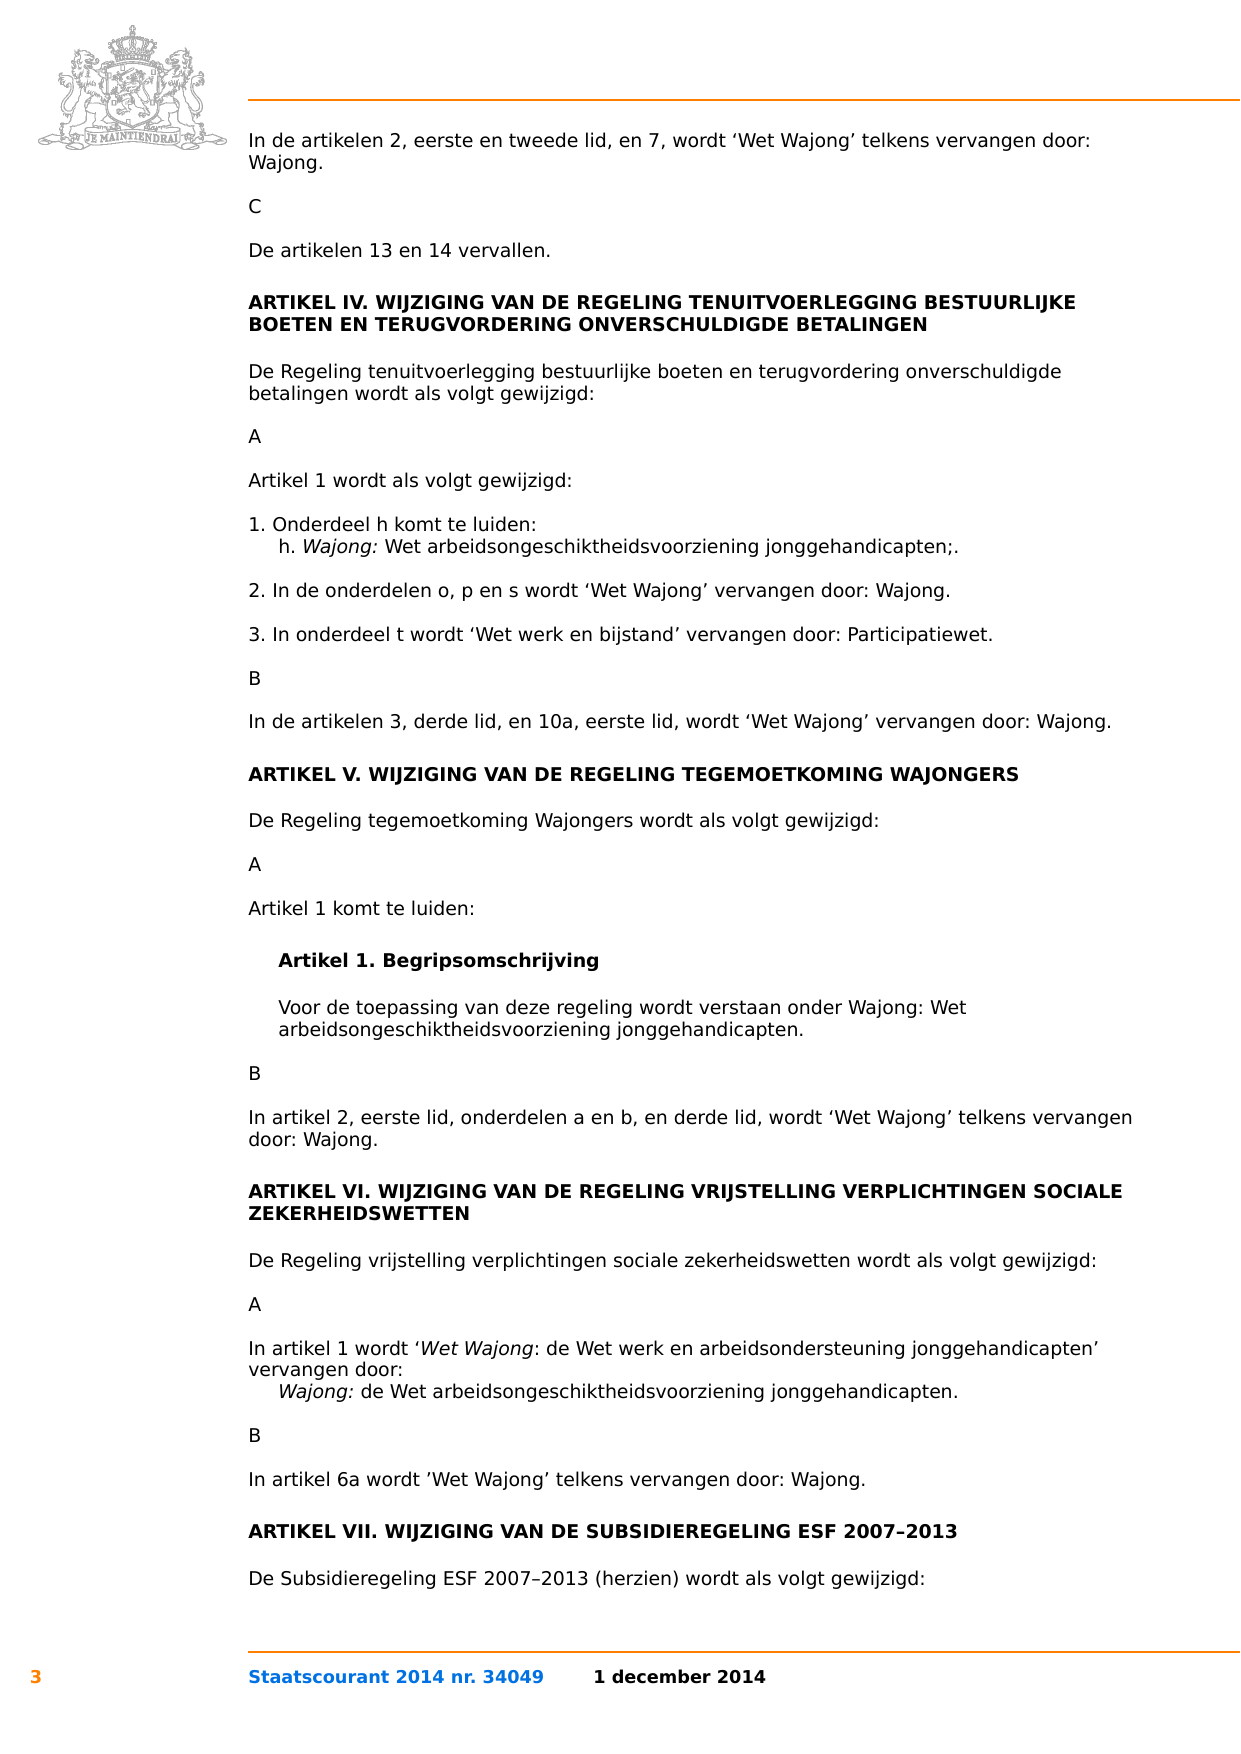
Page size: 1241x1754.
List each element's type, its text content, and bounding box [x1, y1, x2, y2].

text De artikelen 13 en 14 vervallen. [248, 239, 1163, 262]
text In artikel 2, eerste lid, onderdelen a en b, en derde lid, wordt ‘Wet Wajong’ telkens vervangen door: Wajong. [248, 1107, 1163, 1151]
text A [248, 426, 1163, 448]
subtitle ARTIKEL VI. WIJZIGING VAN DE REGELING VRIJSTELLING VERPLICHTINGEN SOCIALE ZEKERHEIDSWETTEN [248, 1181, 1163, 1225]
picture [38, 25, 227, 150]
text 1. Onderdeel h komt te luiden: [248, 514, 1163, 536]
text A [248, 854, 1163, 876]
text Wajong: de Wet arbeidsongeschiktheidsvoorziening jonggehandicapten. [278, 1381, 1163, 1403]
text De Regeling vrijstelling verplichtingen sociale zekerheidswetten wordt als volgt gewijzigd: [248, 1250, 1163, 1272]
text B [248, 668, 1163, 689]
text 3. In onderdeel t wordt ‘Wet werk en bijstand’ vervangen door: Participatiewet. [248, 624, 1163, 646]
text Artikel 1 komt te luiden: [248, 898, 1163, 920]
text 2. In de onderdelen o, p en s wordt ‘Wet Wajong’ vervangen door: Wajong. [248, 580, 1163, 602]
text De Regeling tegemoetkoming Wajongers wordt als volgt gewijzigd: [248, 810, 1163, 832]
subtitle ARTIKEL IV. WIJZIGING VAN DE REGELING TENUITVOERLEGGING BESTUURLIJKE BOETEN EN TERUGVORDERING ONVERSCHULDIGDE BETALINGEN [248, 292, 1163, 336]
text In artikel 1 wordt ‘Wet Wajong: de Wet werk en arbeidsondersteuning jonggehandicapten’ vervangen door: [248, 1337, 1163, 1381]
text De Regeling tenuitvoerlegging bestuurlijke boeten en terugvordering onverschuldigde betalingen wordt als volgt gewijzigd: [248, 361, 1163, 404]
text Voor de toepassing van deze regeling wordt verstaan onder Wajong: Wet arbeidsongeschiktheidsvoorziening jonggehandicapten. [278, 997, 1163, 1041]
text B [248, 1063, 1163, 1085]
text A [248, 1293, 1163, 1316]
text In de artikelen 2, eerste en tweede lid, en 7, wordt ‘Wet Wajong’ telkens vervangen door: Wajong. [248, 130, 1163, 174]
text In de artikelen 3, derde lid, en 10a, eerste lid, wordt ‘Wet Wajong’ vervangen door: Wajong. [248, 711, 1163, 733]
subtitle ARTIKEL VII. WIJZIGING VAN DE SUBSIDIEREGELING ESF 2007–2013 [248, 1521, 1163, 1543]
text C [248, 196, 1163, 218]
subtitle Artikel 1. Begripsomschrijving [278, 950, 1163, 972]
text h. Wajong: Wet arbeidsongeschiktheidsvoorziening jonggehandicapten;. [278, 536, 1163, 558]
text De Subsidieregeling ESF 2007–2013 (herzien) wordt als volgt gewijzigd: [248, 1568, 1163, 1590]
text B [248, 1425, 1163, 1447]
subtitle ARTIKEL V. WIJZIGING VAN DE REGELING TEGEMOETKOMING WAJONGERS [248, 763, 1163, 785]
text Artikel 1 wordt als volgt gewijzigd: [248, 470, 1163, 492]
text In artikel 6a wordt ’Wet Wajong’ telkens vervangen door: Wajong. [248, 1469, 1163, 1491]
